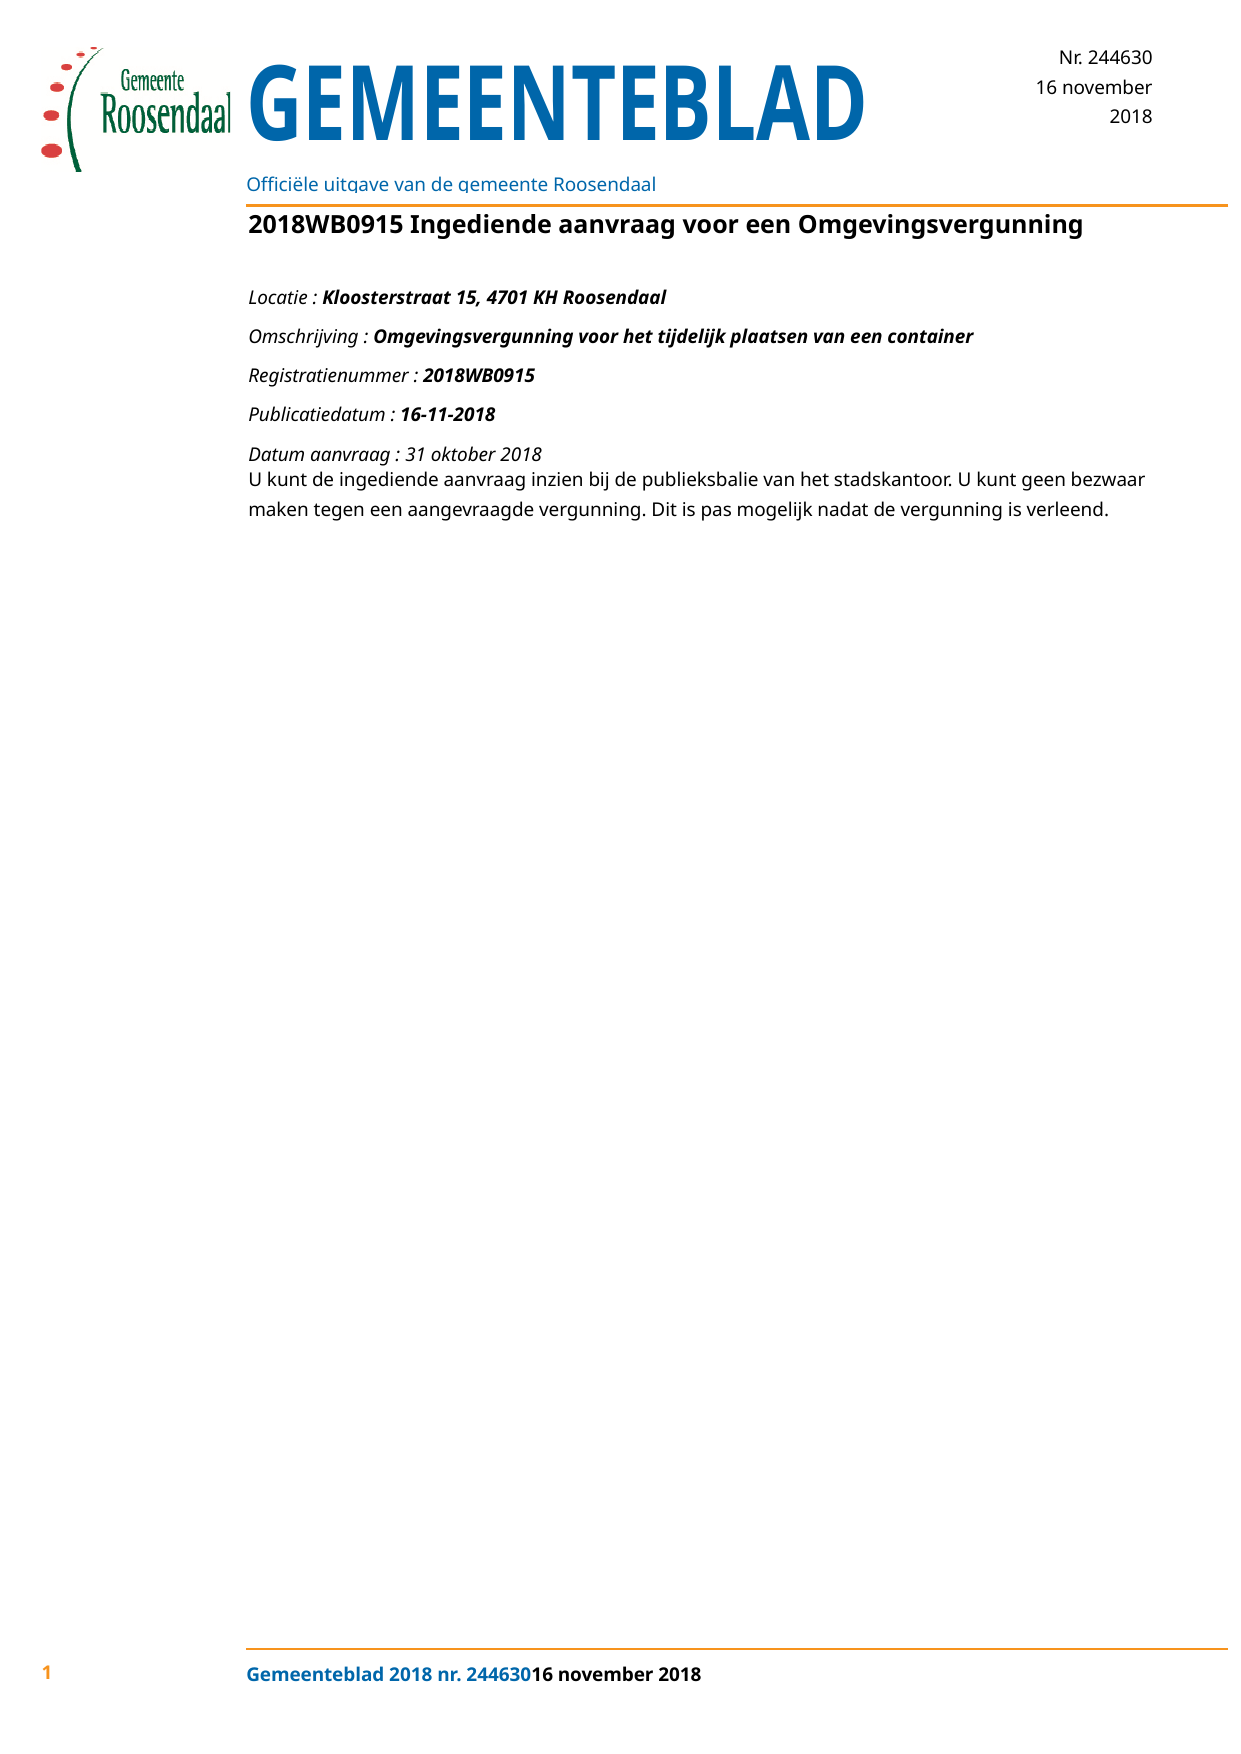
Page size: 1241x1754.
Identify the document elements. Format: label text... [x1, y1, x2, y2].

text Datum aanvraag : 31 oktober 2018 [248, 441, 1152, 467]
text Registratienummer : 2018WB0915 [248, 362, 1152, 388]
text Omschrijving : Omgevingsvergunning voor het tijdelijk plaatsen van een container [248, 323, 1152, 349]
text Locatie : Kloosterstraat 15, 4701 KH Roosendaal [248, 284, 1152, 309]
text Publicatiedatum : 16-11-2018 [248, 402, 1152, 427]
text U kunt de ingediende aanvraag inzien bij de publieksbalie van het stadskantoor. U kunt geen bezwaar maken tegen een aangevraagde vergunning. Dit is pas mogelijk nadat de vergunning is verleend. [248, 467, 1152, 522]
picture [41, 47, 231, 172]
text 2018WB0915 Ingediende aanvraag voor een Omgevingsvergunning [248, 207, 1152, 241]
